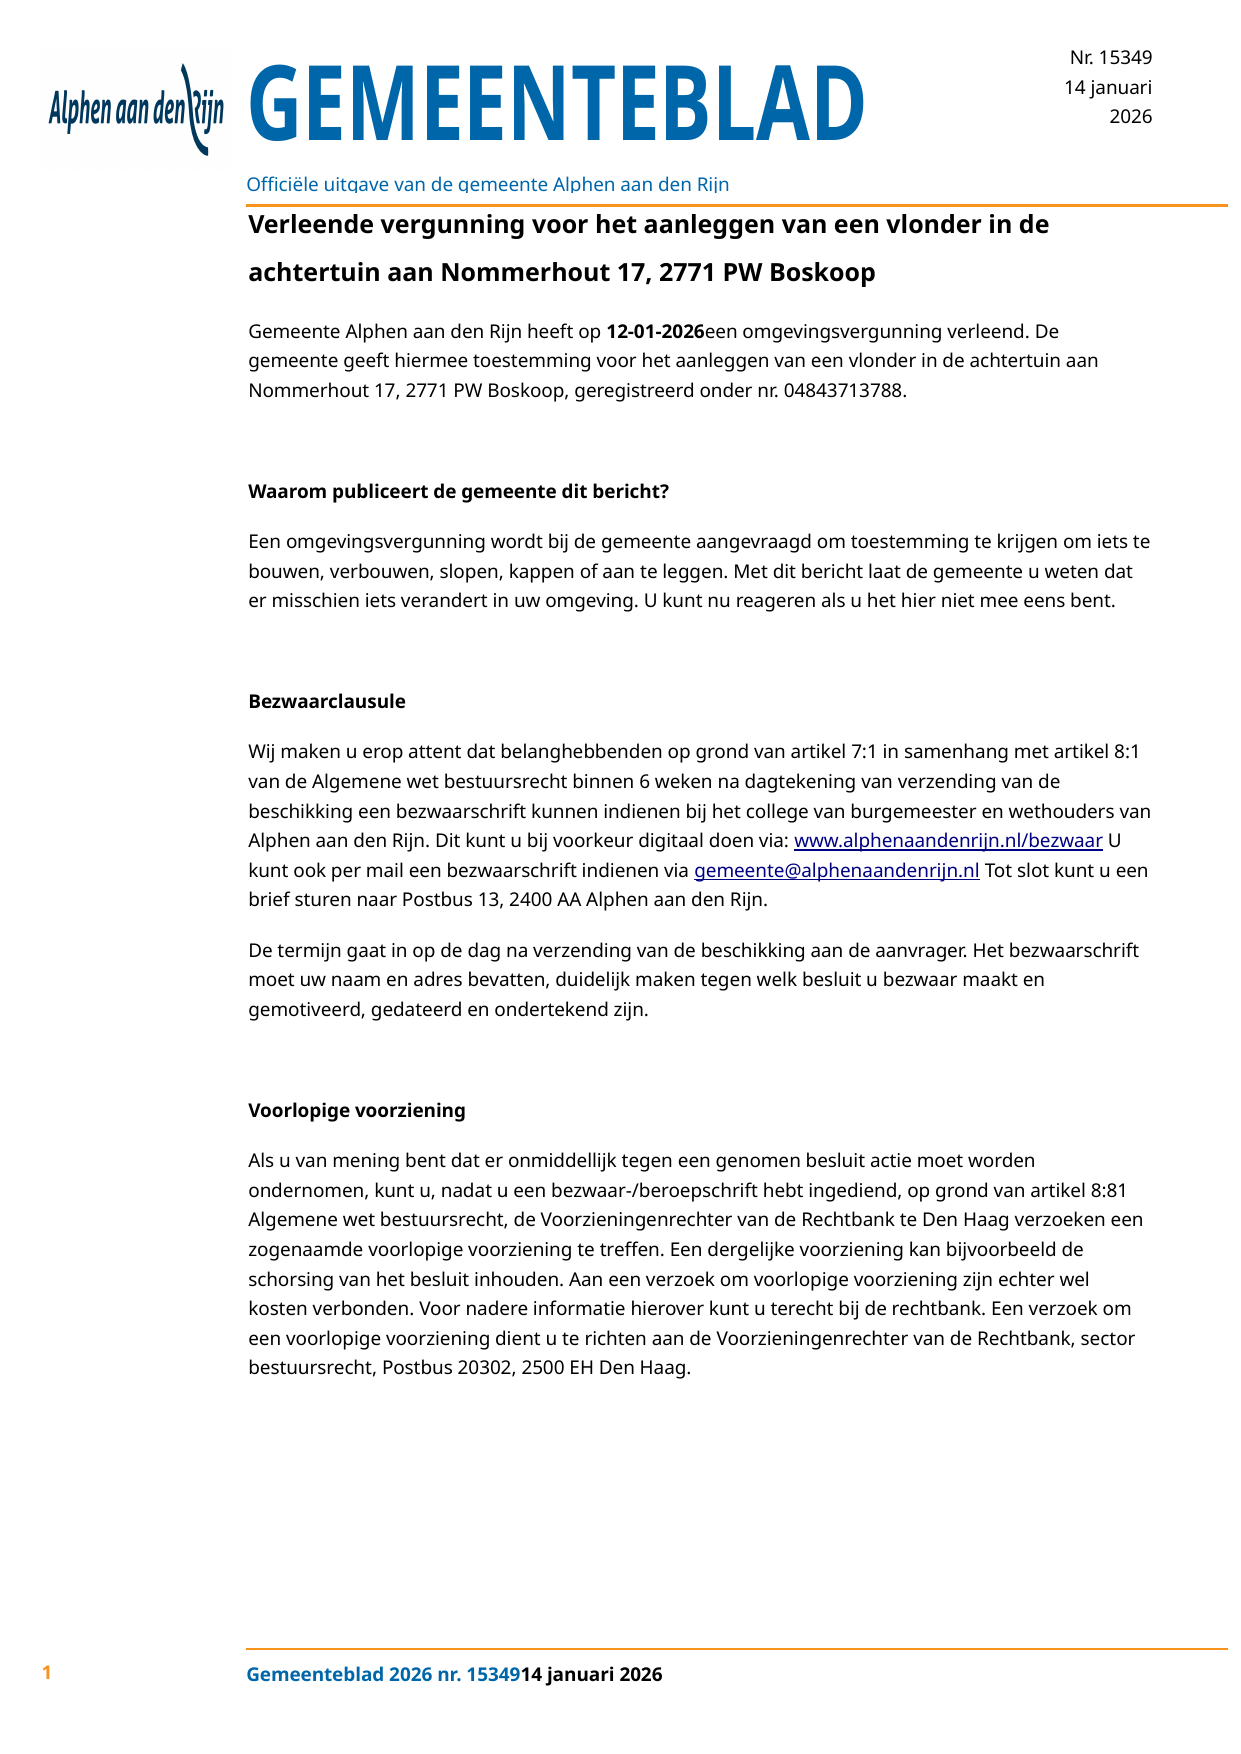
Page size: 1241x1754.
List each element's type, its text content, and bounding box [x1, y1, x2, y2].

text Bezwaarclausule [248, 688, 1152, 714]
text Een omgevingsvergunning wordt bij de gemeente aangevraagd om toestemming te krijgen om iets te bouwen, verbouwen, slopen, kappen of aan te leggen. Met dit bericht laat de gemeente u weten dat er misschien iets verandert in uw omgeving. U kunt nu reageren als u het hier niet mee eens bent. [248, 528, 1152, 613]
text Waarom publiceert de gemeente dit bericht? [248, 478, 1152, 504]
picture [41, 47, 231, 172]
text Verleende vergunning voor het aanleggen van een vlonder in de achtertuin aan Nommerhout 17, 2771 PW Boskoop [248, 207, 1152, 288]
text Wij maken u erop attent dat belanghebbenden op grond van artikel 7:1 in samenhang met artikel 8:1 van de Algemene wet bestuursrecht binnen 6 weken na dagtekening van verzending van de beschikking een bezwaarschrift kunnen indienen bij het college van burgemeester en wethouders van Alphen aan den Rijn. Dit kunt u bij voorkeur digitaal doen via: www.alphenaandenrijn.nl/bezwaar U kunt ook per mail een bezwaarschrift indienen via gemeente@alphenaandenrijn.nl Tot slot kunt u een brief sturen naar Postbus 13, 2400 AA Alphen aan den Rijn. [248, 739, 1152, 912]
text De termijn gaat in op de dag na verzending van de beschikking aan de aanvrager. Het bezwaarschrift moet uw naam en adres bevatten, duidelijk maken tegen welk besluit u bezwaar maakt en gemotiveerd, gedateerd en ondertekend zijn. [248, 937, 1152, 1022]
text Gemeente Alphen aan den Rijn heeft op 12-01-2026een omgevingsvergunning verleend. De gemeente geeft hiermee toestemming voor het aanleggen van een vlonder in de achtertuin aan Nommerhout 17, 2771 PW Boskoop, geregistreerd onder nr. 04843713788. [248, 318, 1152, 403]
text Als u van mening bent dat er onmiddellijk tegen een genomen besluit actie moet worden ondernomen, kunt u, nadat u een bezwaar-/beroepschrift hebt ingediend, op grond van artikel 8:81 Algemene wet bestuursrecht, de Voorzieningenrechter van de Rechtbank te Den Haag verzoeken een zogenaamde voorlopige voorziening te treffen. Een dergelijke voorziening kan bijvoorbeeld de schorsing van het besluit inhouden. Aan een verzoek om voorlopige voorziening zijn echter wel kosten verbonden. Voor nadere informatie hierover kunt u terecht bij de rechtbank. Een verzoek om een voorlopige voorziening dient u te richten aan de Voorzieningenrechter van de Rechtbank, sector bestuursrecht, Postbus 20302, 2500 EH Den Haag. [248, 1147, 1152, 1380]
text Voorlopige voorziening [248, 1097, 1152, 1123]
